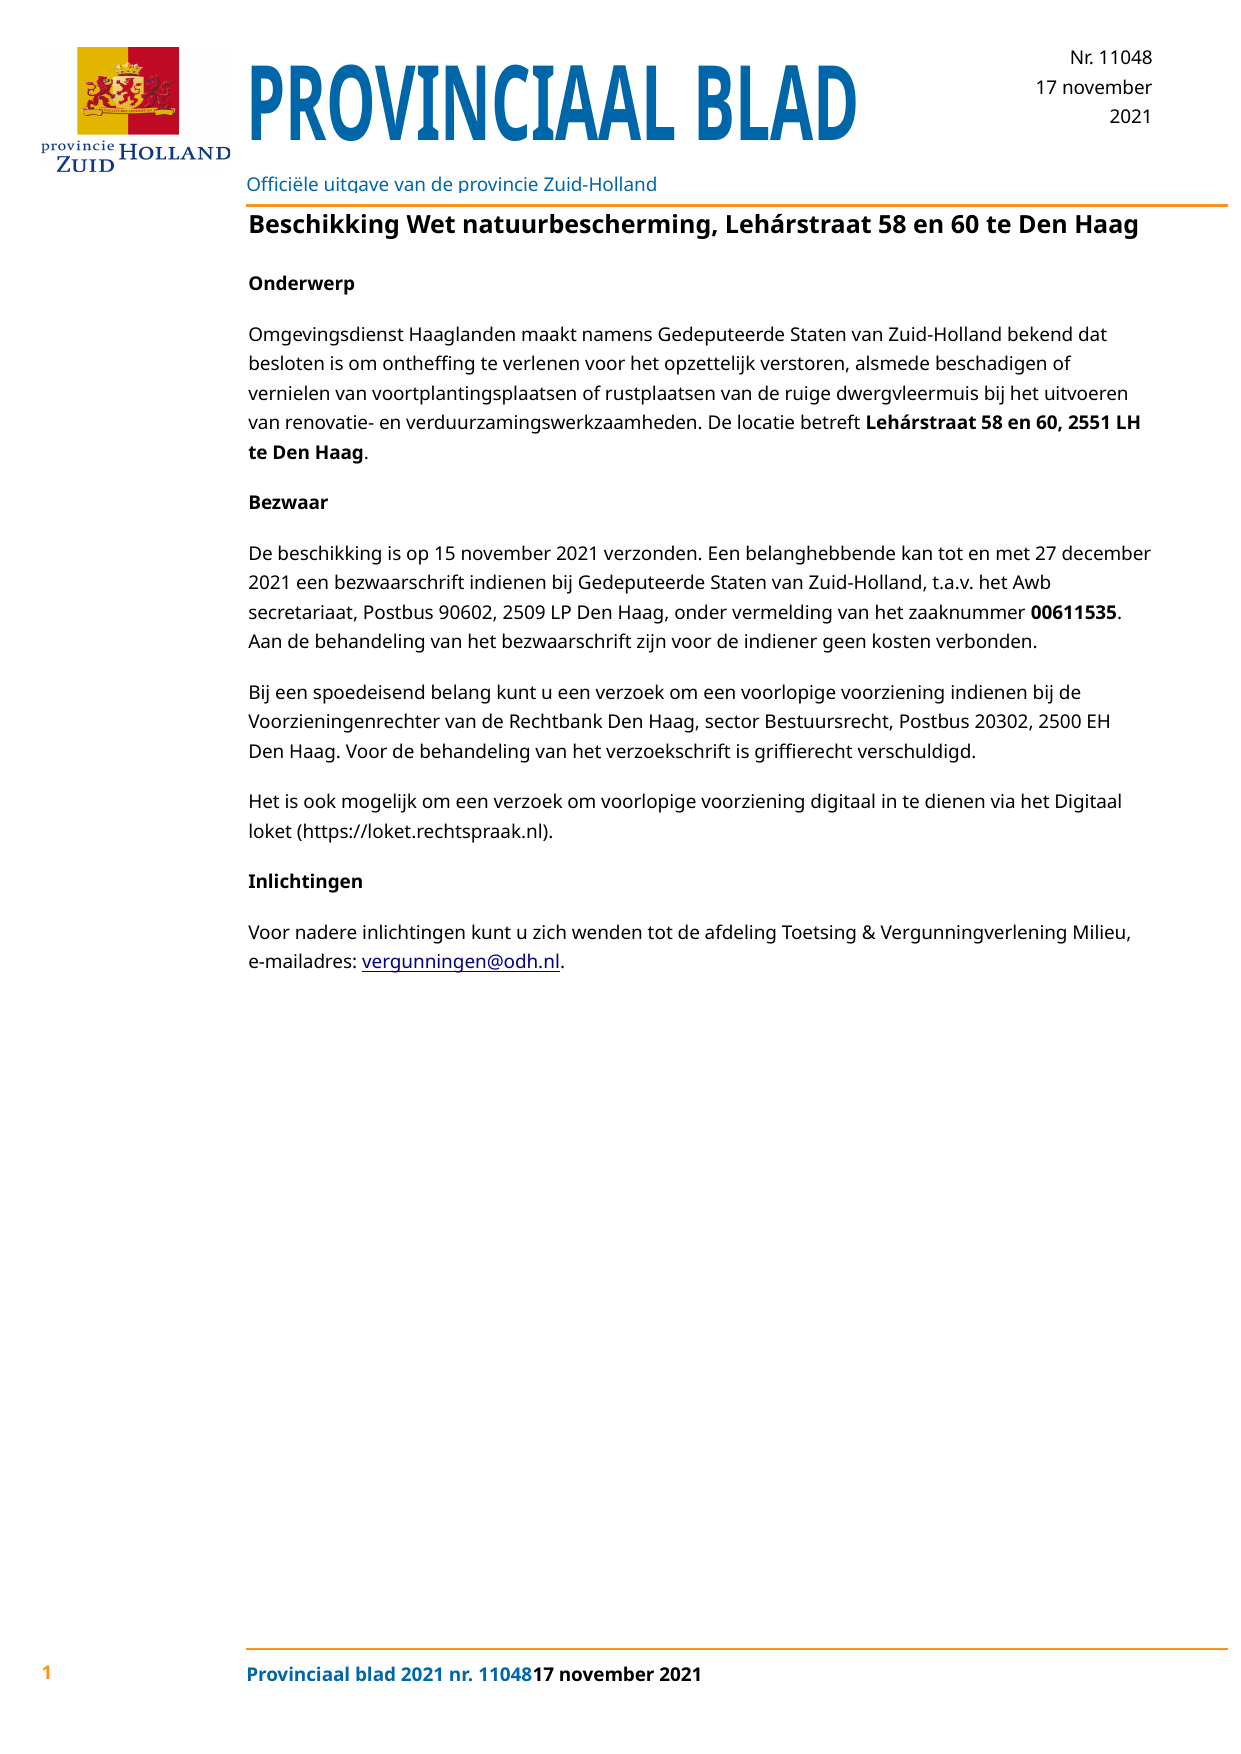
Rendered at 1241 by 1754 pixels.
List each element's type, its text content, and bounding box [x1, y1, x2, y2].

text Beschikking Wet natuurbescherming, Lehárstraat 58 en 60 te Den Haag [248, 207, 1152, 241]
text Het is ook mogelijk om een verzoek om voorlopige voorziening digitaal in te dienen via het Digitaal loket (https://loket.rechtspraak.nl). [248, 789, 1152, 844]
text Omgevingsdienst Haaglanden maakt namens Gedeputeerde Staten van Zuid-Holland bekend dat besloten is om ontheffing te verlenen voor het opzettelijk verstoren, alsmede beschadigen of vernielen van voortplantingsplaatsen of rustplaatsen van de ruige dwergvleermuis bij het uitvoeren van renovatie- en verduurzamingswerkzaamheden. De locatie betreft Lehárstraat 58 en 60, 2551 LH te Den Haag. [248, 321, 1152, 465]
text Onderwerp [248, 270, 1152, 296]
text Inlichtingen [248, 869, 1152, 894]
picture [41, 47, 231, 172]
text Voor nadere inlichtingen kunt u zich wenden tot de afdeling Toetsing & Vergunningverlening Milieu, e-mailadres: vergunningen@odh.nl. [248, 919, 1152, 974]
text Bezwaar [248, 489, 1152, 515]
text De beschikking is op 15 november 2021 verzonden. Een belanghebbende kan tot en met 27 december 2021 een bezwaarschrift indienen bij Gedeputeerde Staten van Zuid-Holland, t.a.v. het Awb secretariaat, Postbus 90602, 2509 LP Den Haag, onder vermelding van het zaaknummer 00611535. Aan de behandeling van het bezwaarschrift zijn voor de indiener geen kosten verbonden. [248, 540, 1152, 654]
text Bij een spoedeisend belang kunt u een verzoek om een voorlopige voorziening indienen bij de Voorzieningenrechter van de Rechtbank Den Haag, sector Bestuursrecht, Postbus 20302, 2500 EH Den Haag. Voor de behandeling van het verzoekschrift is griffierecht verschuldigd. [248, 679, 1152, 764]
